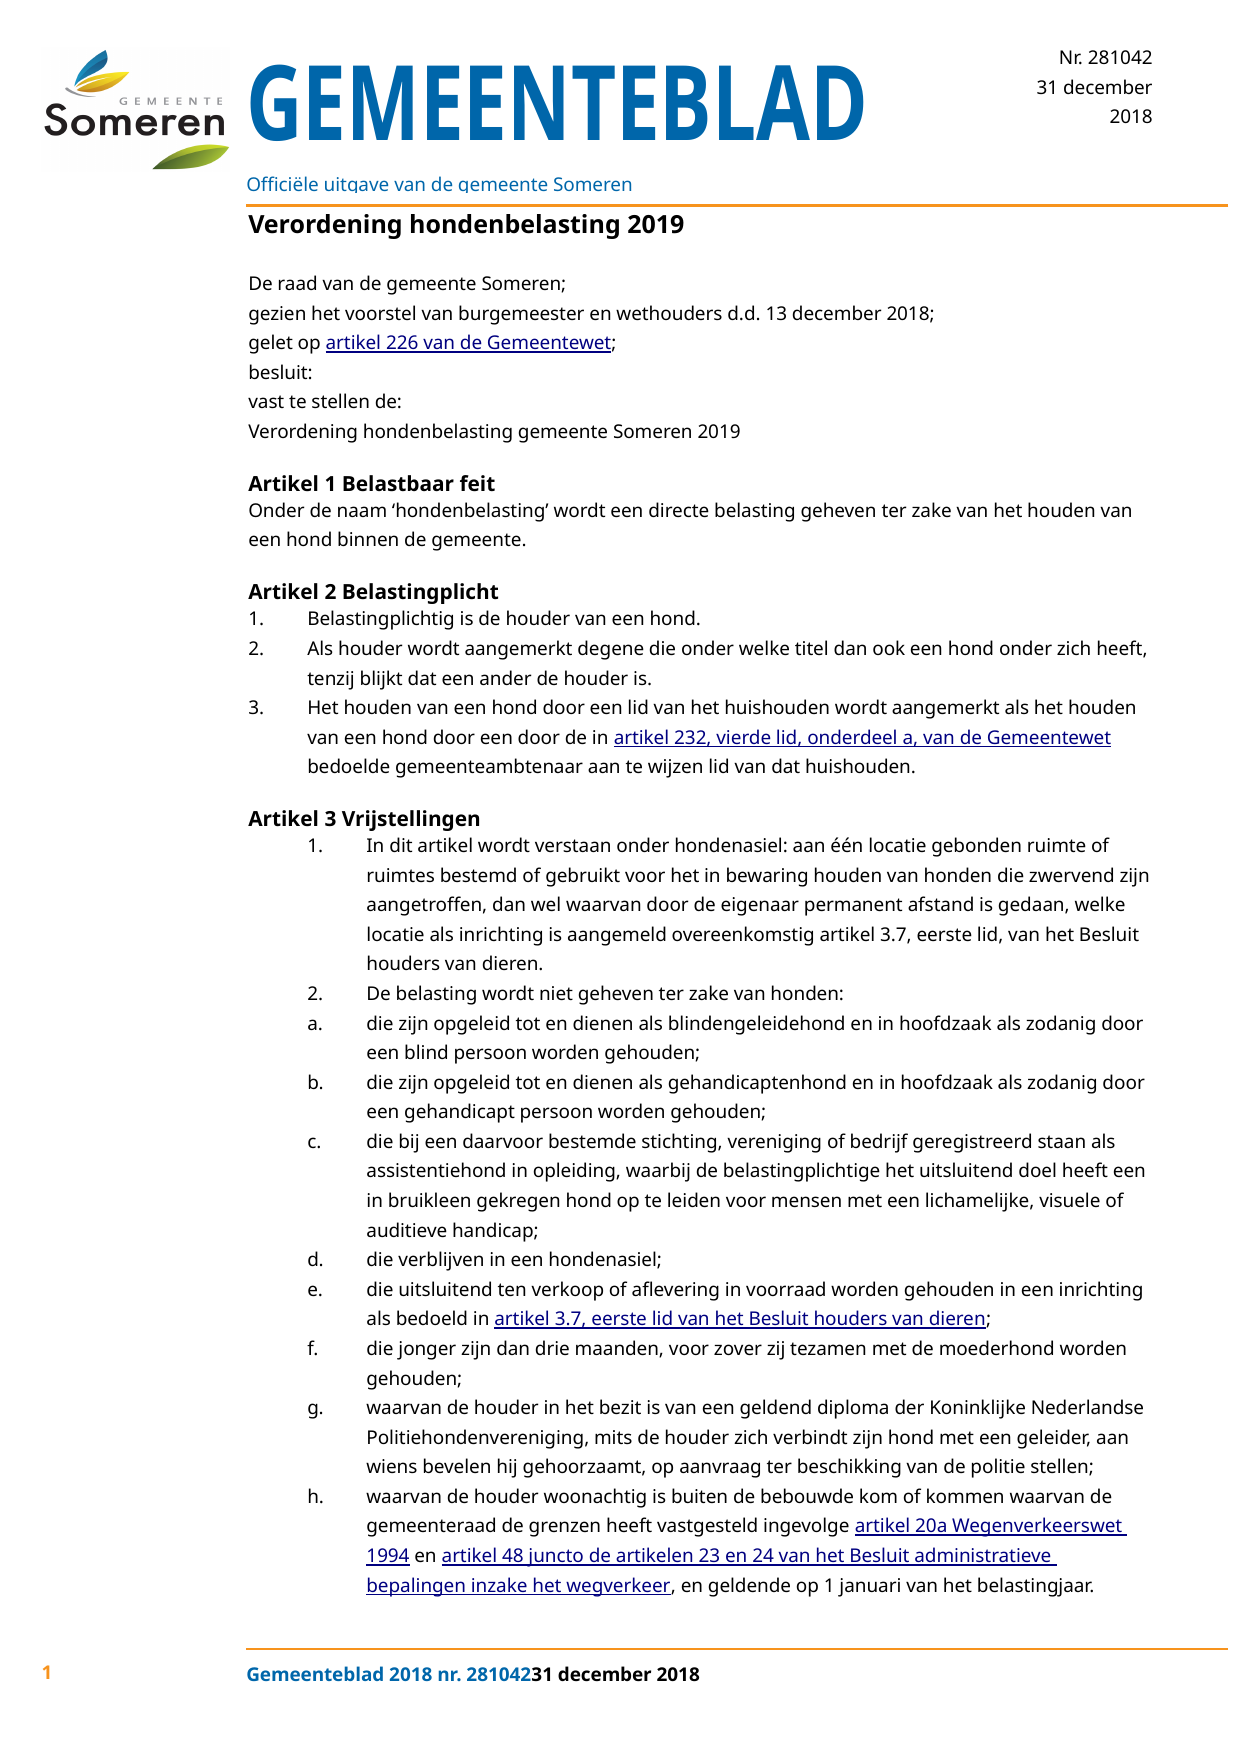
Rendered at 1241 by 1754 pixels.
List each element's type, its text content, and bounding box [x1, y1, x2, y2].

list die verblijven in een hondenasiel; [307, 1246, 1152, 1272]
text Onder de naam ‘hondenbelasting’ wordt een directe belasting geheven ter zake van het houden van een hond binnen de gemeente. [248, 497, 1152, 552]
list De belasting wordt niet geheven ter zake van honden: [307, 980, 1152, 1006]
list waarvan de houder in het bezit is van een geldend diploma der Koninklijke Nederlandse Politiehondenvereniging, mits de houder zich verbindt zijn hond met een geleider, aan wiens bevelen hij gehoorzaamt, op aanvraag ter beschikking van de politie stellen; [307, 1394, 1152, 1479]
text Artikel 1 Belastbaar feit [248, 469, 1152, 497]
text gelet op artikel 226 van de Gemeentewet; [248, 329, 1152, 355]
list die zijn opgeleid tot en dienen als blindengeleidehond en in hoofdzaak als zodanig door een blind persoon worden gehouden; [307, 1010, 1152, 1065]
list Als houder wordt aangemerkt degene die onder welke titel dan ook een hond onder zich heeft, tenzij blijkt dat een ander de houder is. [248, 635, 1152, 690]
list In dit artikel wordt verstaan onder hondenasiel: aan één locatie gebonden ruimte of ruimtes bestemd of gebruikt voor het in bewaring houden van honden die zwervend zijn aangetroffen, dan wel waarvan door de eigenaar permanent afstand is gedaan, welke locatie als inrichting is aangemeld overeenkomstig artikel 3.7, eerste lid, van het Besluit houders van dieren. [307, 832, 1152, 976]
list die bij een daarvoor bestemde stichting, vereniging of bedrijf geregistreerd staan als assistentiehond in opleiding, waarbij de belastingplichtige het uitsluitend doel heeft een in bruikleen gekregen hond op te leiden voor mensen met een lichamelijke, visuele of auditieve handicap; [307, 1128, 1152, 1243]
text vast te stellen de: [248, 389, 1152, 414]
text Verordening hondenbelasting gemeente Someren 2019 [248, 418, 1152, 444]
list die uitsluitend ten verkoop of aflevering in voorraad worden gehouden in een inrichting als bedoeld in artikel 3.7, eerste lid van het Besluit houders van dieren; [307, 1276, 1152, 1331]
text Artikel 3 Vrijstellingen [248, 804, 1152, 832]
list die zijn opgeleid tot en dienen als gehandicaptenhond en in hoofdzaak als zodanig door een gehandicapt persoon worden gehouden; [307, 1069, 1152, 1124]
list waarvan de houder woonachtig is buiten de bebouwde kom of kommen waarvan de gemeenteraad de grenzen heeft vastgesteld ingevolge artikel 20a Wegenverkeerswet 1994 en artikel 48 juncto de artikelen 23 en 24 van het Besluit administratieve bepalingen inzake het wegverkeer, en geldende op 1 januari van het belastingjaar. [307, 1483, 1152, 1598]
list die jonger zijn dan drie maanden, voor zover zij tezamen met de moederhond worden gehouden; [307, 1335, 1152, 1391]
text besluit: [248, 359, 1152, 385]
list Belastingplichtig is de houder van een hond. [248, 606, 1152, 631]
text De raad van de gemeente Someren; [248, 270, 1152, 296]
list Het houden van een hond door een lid van het huishouden wordt aangemerkt als het houden van een hond door een door de in artikel 232, vierde lid, onderdeel a, van de Gemeentewet bedoelde gemeenteambtenaar aan te wijzen lid van dat huishouden. [248, 694, 1152, 779]
text Artikel 2 Belastingplicht [248, 577, 1152, 606]
picture [41, 47, 231, 172]
text Verordening hondenbelasting 2019 [248, 207, 1152, 241]
text gezien het voorstel van burgemeester en wethouders d.d. 13 december 2018; [248, 300, 1152, 326]
